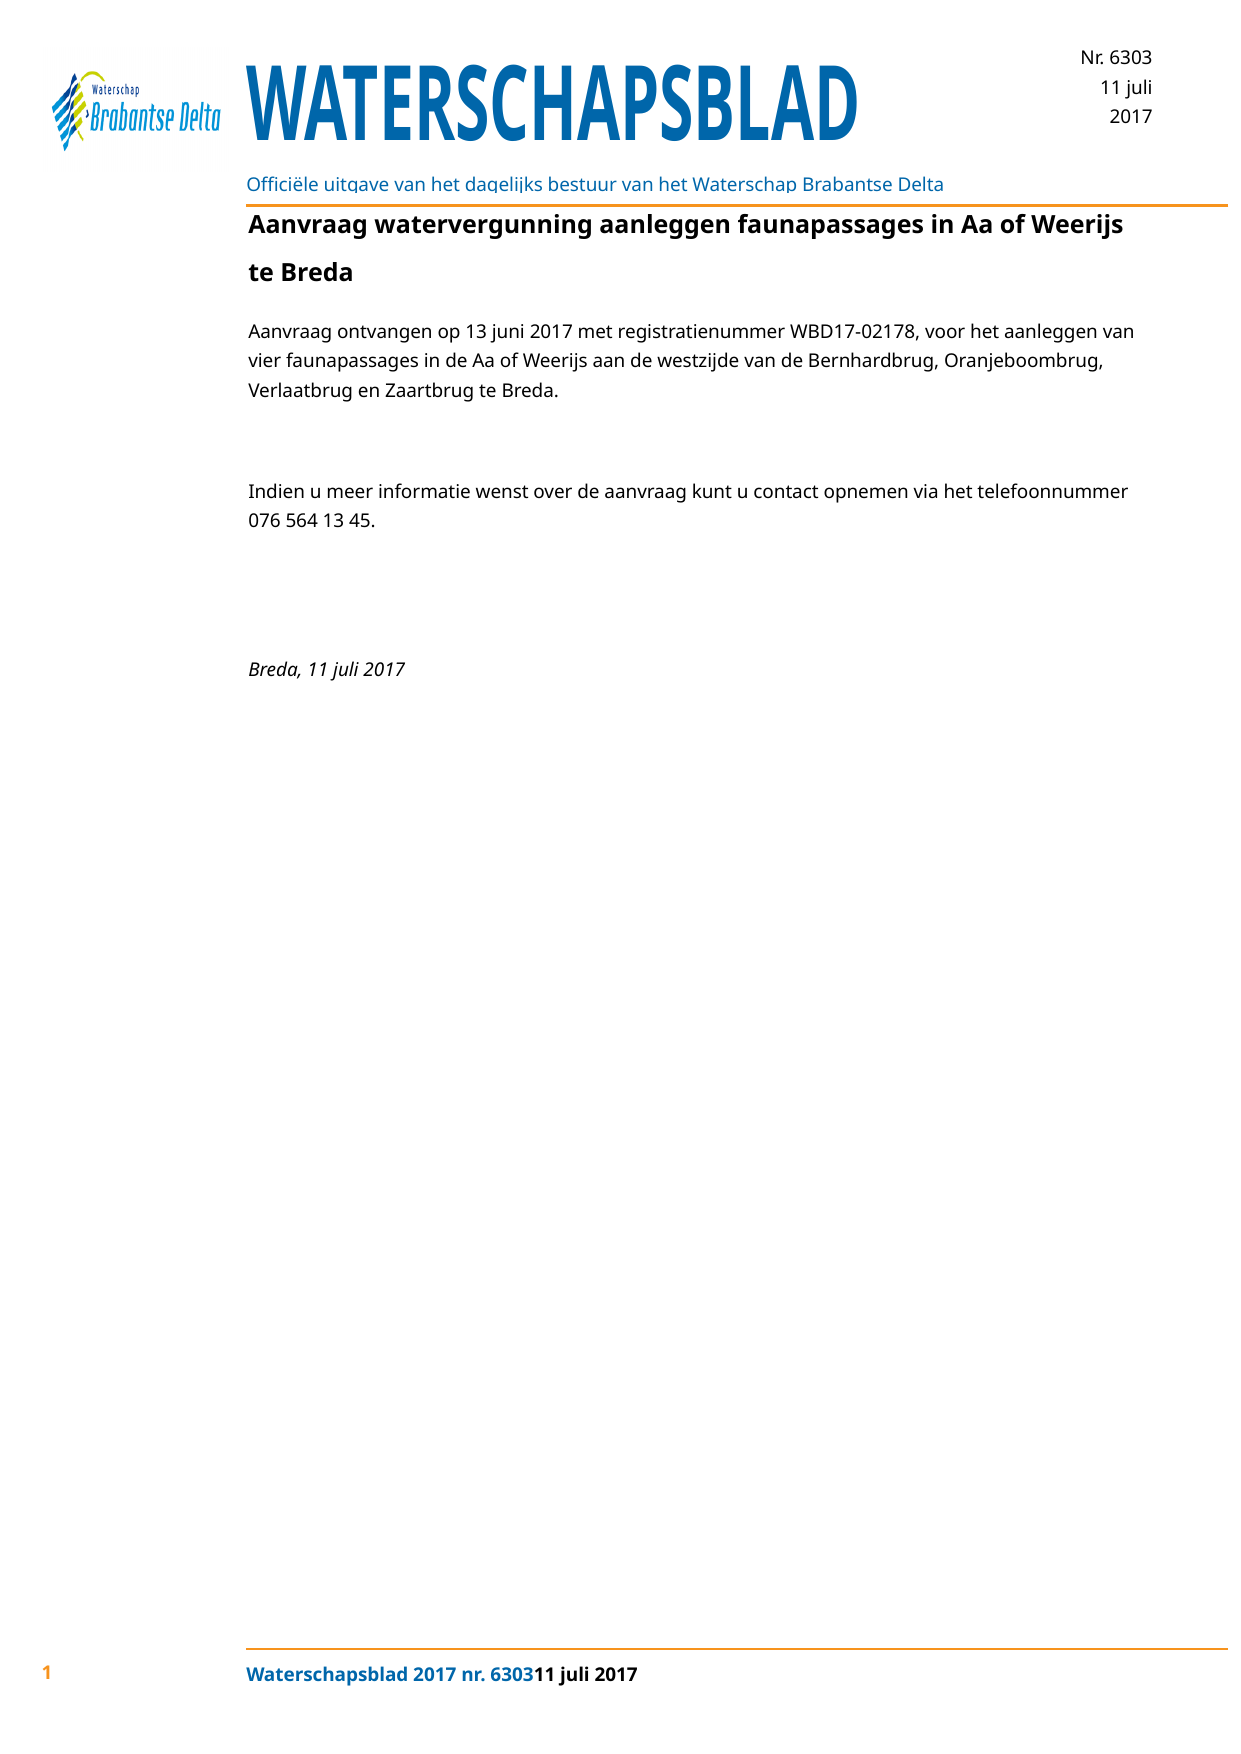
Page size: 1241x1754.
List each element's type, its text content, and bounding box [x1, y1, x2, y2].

text Breda, 11 juli 2017 [248, 656, 1152, 682]
text Aanvraag watervergunning aanleggen faunapassages in Aa of Weerijs te Breda [248, 207, 1152, 288]
text Aanvraag ontvangen op 13 juni 2017 met registratienummer WBD17-02178, voor het aanleggen van vier faunapassages in de Aa of Weerijs aan de westzijde van de Bernhardbrug, Oranjeboombrug, Verlaatbrug en Zaartbrug te Breda. [248, 318, 1152, 403]
text Indien u meer informatie wenst over de aanvraag kunt u contact opnemen via het telefoonnummer 076 564 13 45. [248, 478, 1152, 533]
picture [41, 47, 231, 172]
